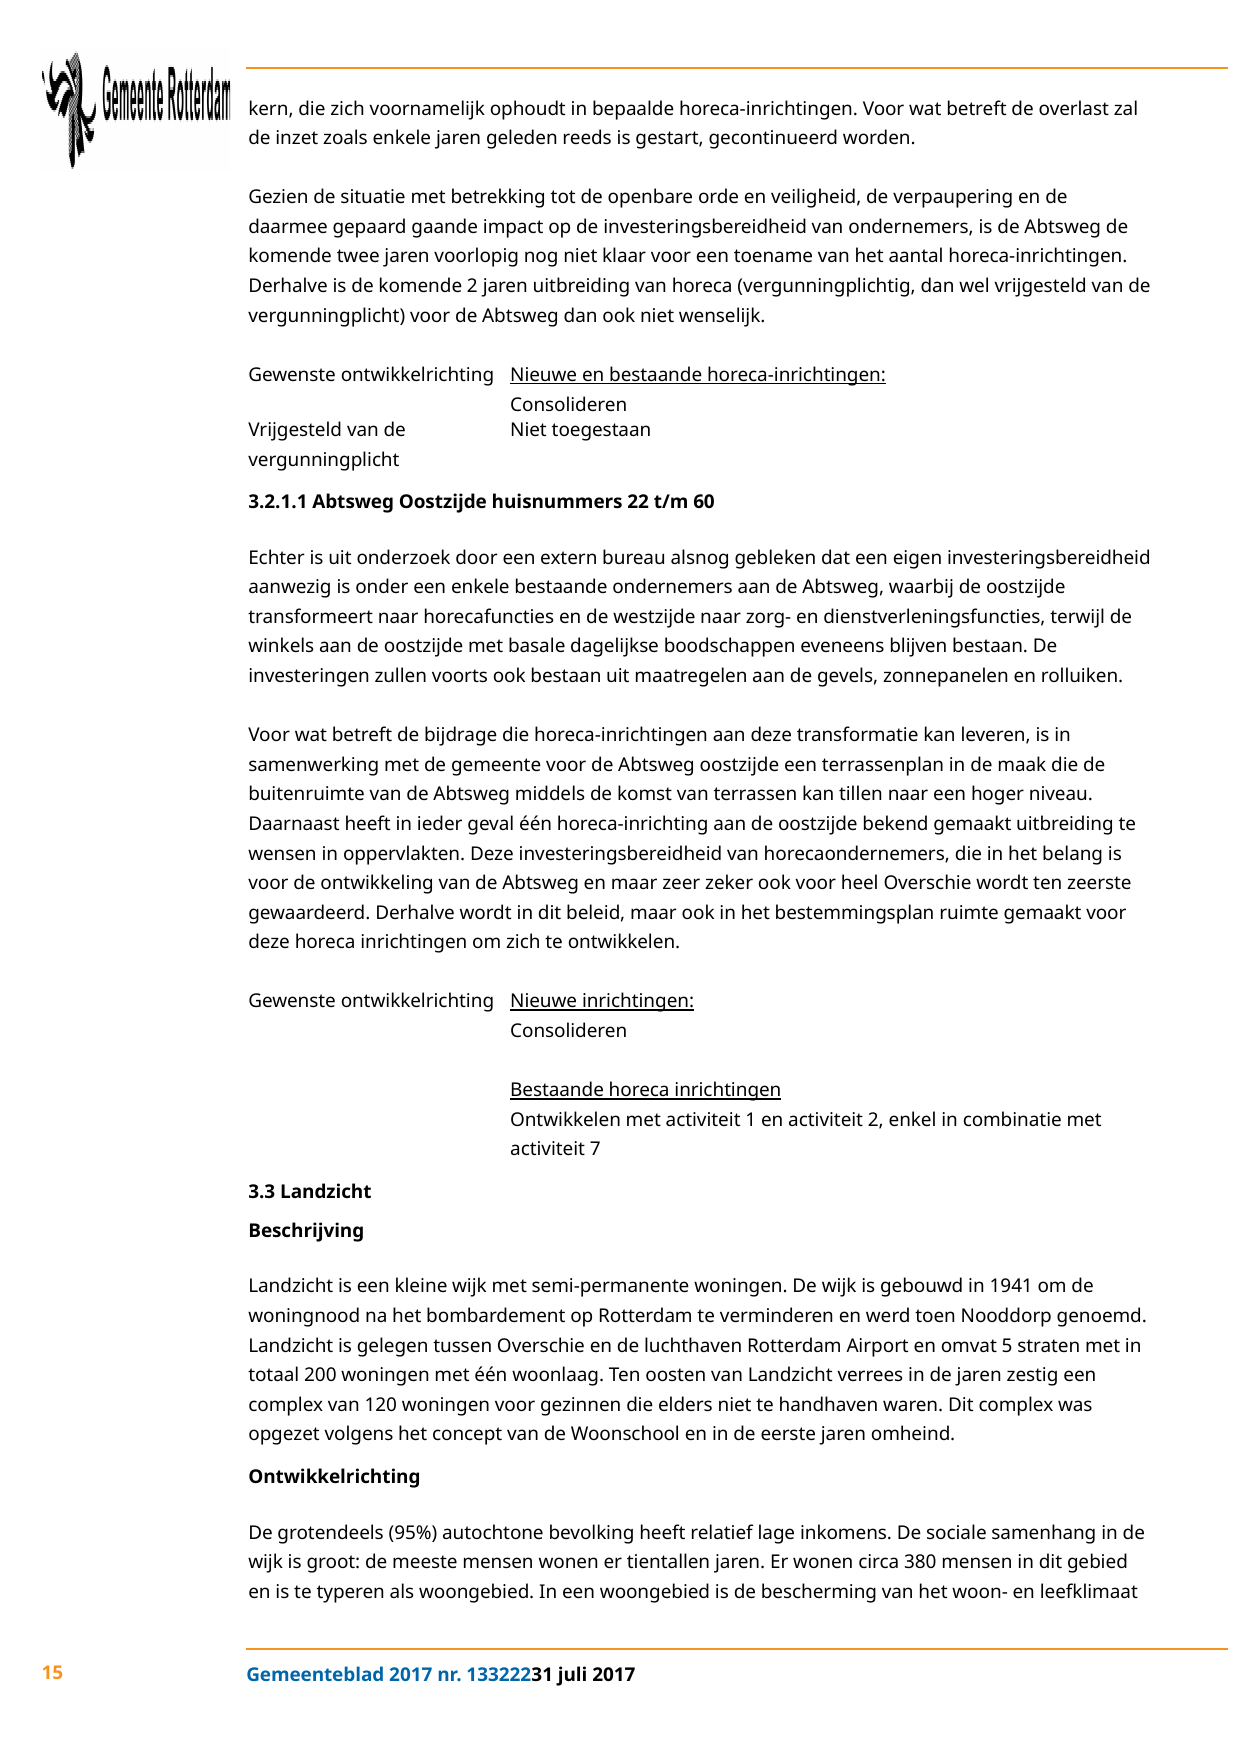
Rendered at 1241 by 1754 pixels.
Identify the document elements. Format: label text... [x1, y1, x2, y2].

table_header Nieuwe en bestaande horeca-inrichtingen: Consolideren [510, 361, 1152, 416]
text De grotendeels (95%) autochtone bevolking heeft relatief lage inkomens. De sociale samenhang in de wijk is groot: de meeste mensen wonen er tientallen jaren. Er wonen circa 380 mensen in dit gebied en is te typeren als woongebied. In een woongebied is de bescherming van het woon- en leefklimaat [248, 1519, 1152, 1604]
table_header Nieuwe inrichtingen: Consolideren Bestaande horeca inrichtingen Ontwikkelen met activiteit 1 en activiteit 2, enkel in combinatie met activiteit 7 [510, 988, 1152, 1161]
text kern, die zich voornamelijk ophoudt in bepaalde horeca-inrichtingen. Voor wat betreft de overlast zal de inzet zoals enkele jaren geleden reeds is gestart, gecontinueerd worden. [248, 95, 1152, 150]
text 3.3 Landzicht [248, 1178, 1152, 1204]
text Ontwikkelrichting [248, 1464, 1152, 1489]
text Gezien de situatie met betrekking tot de openbare orde en veiligheid, de verpaupering en de daarmee gepaard gaande impact op de investeringsbereidheid van ondernemers, is de Abtsweg de komende twee jaren voorlopig nog niet klaar voor een toename van het aantal horeca-inrichtingen. Derhalve is de komende 2 jaren uitbreiding van horeca (vergunningplichtig, dan wel vrijgesteld van de vergunningplicht) voor de Abtsweg dan ook niet wenselijk. [248, 183, 1152, 328]
table_cell Vrijgesteld van de vergunningplicht [248, 416, 510, 472]
text Echter is uit onderzoek door een extern bureau alsnog gebleken dat een eigen investeringsbereidheid aanwezig is onder een enkele bestaande ondernemers aan de Abtsweg, waarbij de oostzijde transformeert naar horecafuncties en de westzijde naar zorg- en dienstverleningsfuncties, terwijl de winkels aan de oostzijde met basale dagelijkse boodschappen eveneens blijven bestaan. De investeringen zullen voorts ook bestaan uit maatregelen aan de gevels, zonnepanelen en rolluiken. [248, 544, 1152, 688]
table_cell Niet toegestaan [510, 416, 1152, 472]
picture [41, 47, 231, 172]
text 3.2.1.1 Abtsweg Oostzijde huisnummers 22 t/m 60 [248, 488, 1152, 514]
table_header Gewenste ontwikkelrichting [248, 988, 510, 1161]
text Landzicht is een kleine wijk met semi-permanente woningen. De wijk is gebouwd in 1941 om de woningnood na het bombardement op Rotterdam te verminderen en werd toen Nooddorp genoemd. Landzicht is gelegen tussen Overschie en de luchthaven Rotterdam Airport en omvat 5 straten met in totaal 200 woningen met één woonlaag. Ten oosten van Landzicht verrees in de jaren zestig een complex van 120 woningen voor gezinnen die elders niet te handhaven waren. Dit complex was opgezet volgens het concept van de Woonschool en in de eerste jaren omheind. [248, 1273, 1152, 1446]
text Beschrijving [248, 1217, 1152, 1243]
table_header Gewenste ontwikkelrichting [248, 361, 510, 416]
text Voor wat betreft de bijdrage die horeca-inrichtingen aan deze transformatie kan leveren, is in samenwerking met de gemeente voor de Abtsweg oostzijde een terrassenplan in de maak die de buitenruimte van de Abtsweg middels de komst van terrassen kan tillen naar een hoger niveau. Daarnaast heeft in ieder geval één horeca-inrichting aan de oostzijde bekend gemaakt uitbreiding te wensen in oppervlakten. Deze investeringsbereidheid van horecaondernemers, die in het belang is voor de ontwikkeling van de Abtsweg en maar zeer zeker ook voor heel Overschie wordt ten zeerste gewaardeerd. Derhalve wordt in dit beleid, maar ook in het bestemmingsplan ruimte gemaakt voor deze horeca inrichtingen om zich te ontwikkelen. [248, 721, 1152, 954]
